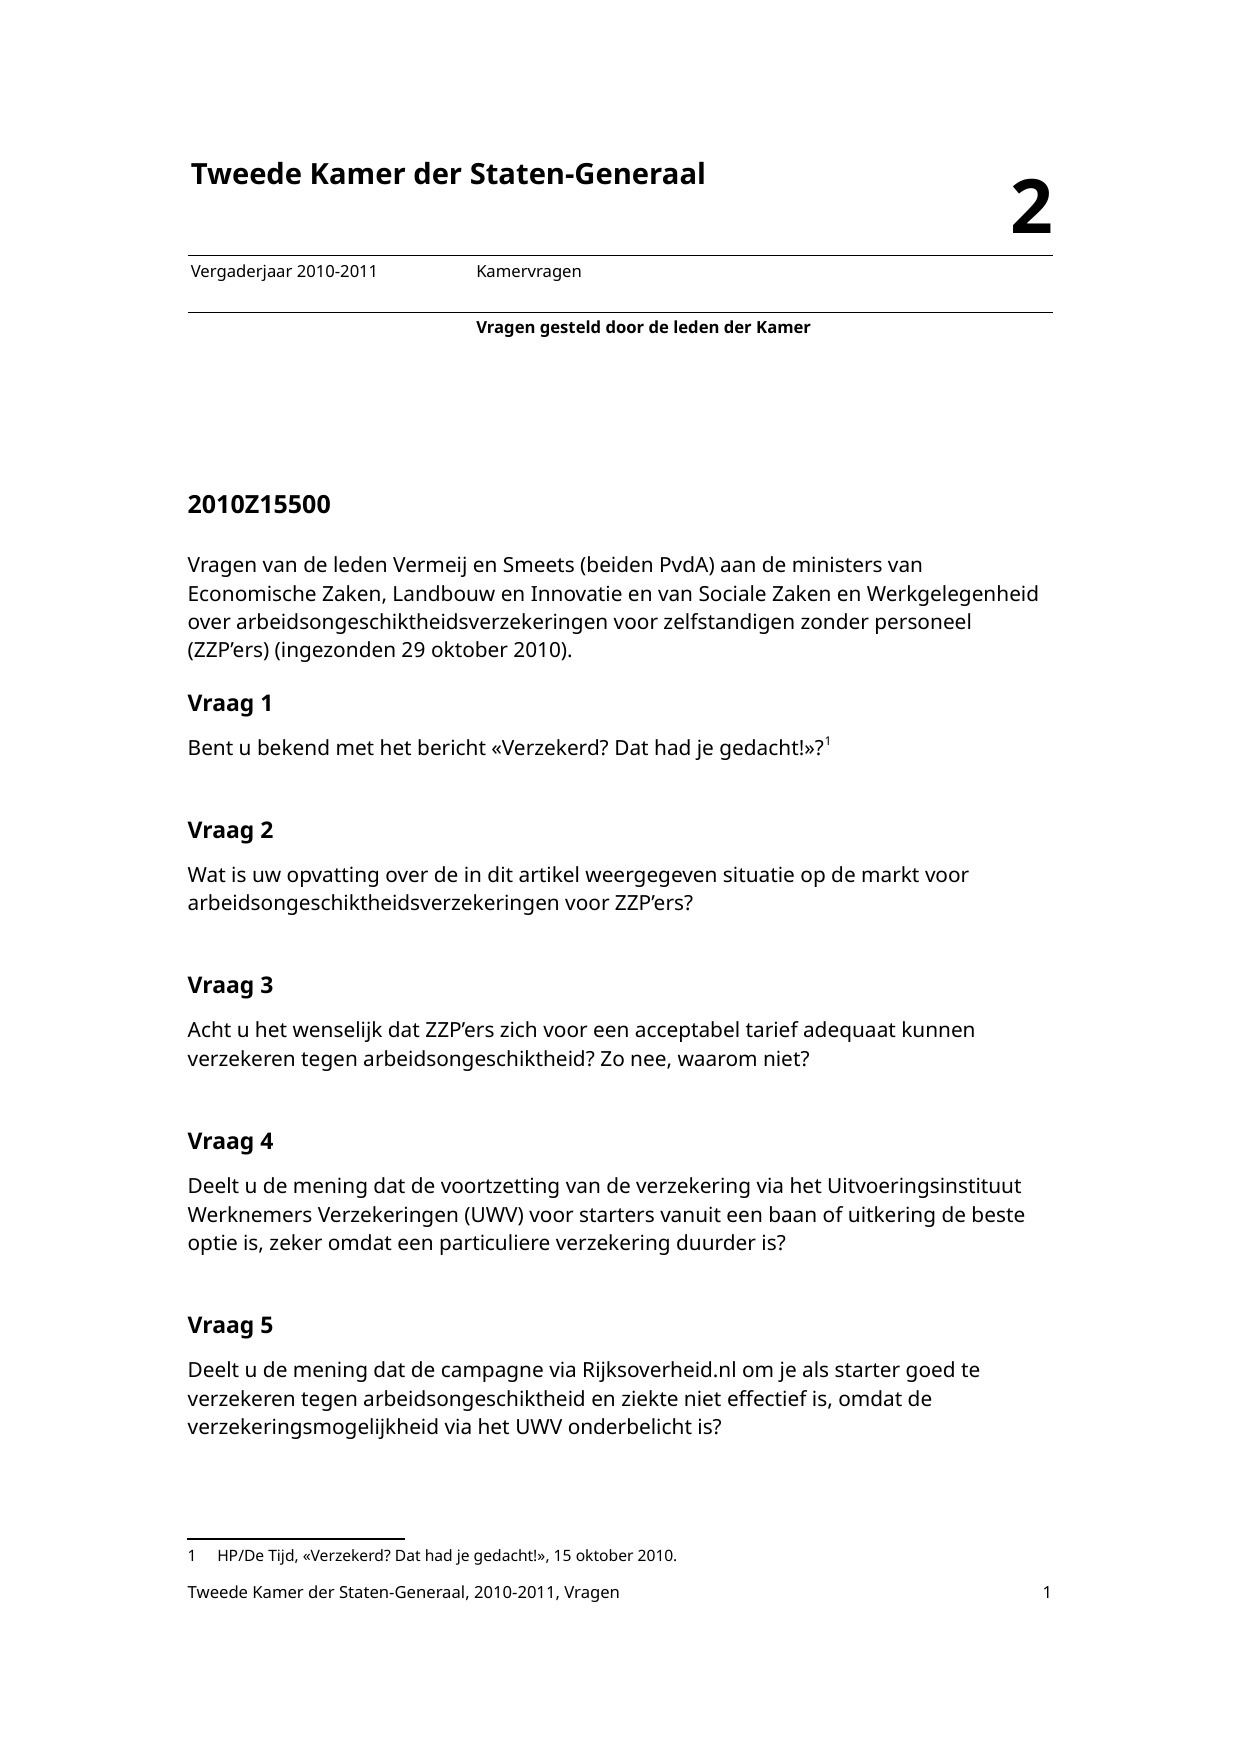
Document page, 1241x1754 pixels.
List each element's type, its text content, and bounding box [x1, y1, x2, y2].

text Wat is uw opvatting over de in dit artikel weergegeven situatie op de markt voor arbeidsongeschiktheidsverzekeringen voor ZZP’ers? [187, 860, 1053, 917]
text 2010Z15500 [187, 487, 1053, 521]
table_header 2 [880, 150, 1053, 255]
text Bent u bekend met het bericht «Verzekerd? Dat had je gedacht!»? [187, 733, 1053, 761]
table_cell Vergaderjaar 2010-2011 [188, 256, 473, 312]
text Acht u het wenselijk dat ZZP’ers zich voor een acceptabel tarief adequaat kunnen verzekeren tegen arbeidsongeschiktheid? Zo nee, waarom niet? [187, 1016, 1053, 1072]
text Deelt u de mening dat de voortzetting van de verzekering via het Uitvoeringsinstituut Werknemers Verzekeringen (UWV) voor starters vanuit een baan of uitkering de beste optie is, zeker omdat een particuliere verzekering duurder is? [187, 1171, 1053, 1257]
subtitle Vraag 1 [187, 687, 1053, 718]
table_header Tweede Kamer der Staten-Generaal [188, 150, 879, 255]
table_cell Vragen gesteld door de leden der Kamer [473, 313, 1053, 339]
subtitle Vraag 3 [187, 969, 1053, 1001]
text HP/De Tijd, «Verzekerd? Dat had je gedacht!», 15 oktober 2010. [187, 1538, 1053, 1566]
subtitle Vraag 2 [187, 814, 1053, 845]
text Deelt u de mening dat de campagne via Rijksoverheid.nl om je als starter goed te verzekeren tegen arbeidsongeschiktheid en ziekte niet effectief is, omdat de verzekeringsmogelijkheid via het UWV onderbelicht is? [187, 1355, 1053, 1441]
subtitle Vraag 4 [187, 1125, 1053, 1156]
table_cell [188, 313, 473, 339]
table_cell Kamervragen [473, 256, 1053, 312]
text Vragen van de leden Vermeij en Smeets (beiden PvdA) aan de ministers van Economische Zaken, Landbouw en Innovatie en van Sociale Zaken en Werkgelegenheid over arbeidsongeschiktheidsverzekeringen voor zelfstandigen zonder personeel (ZZP’ers) (ingezonden 29 oktober 2010). [187, 550, 1053, 664]
subtitle Vraag 5 [187, 1309, 1053, 1340]
